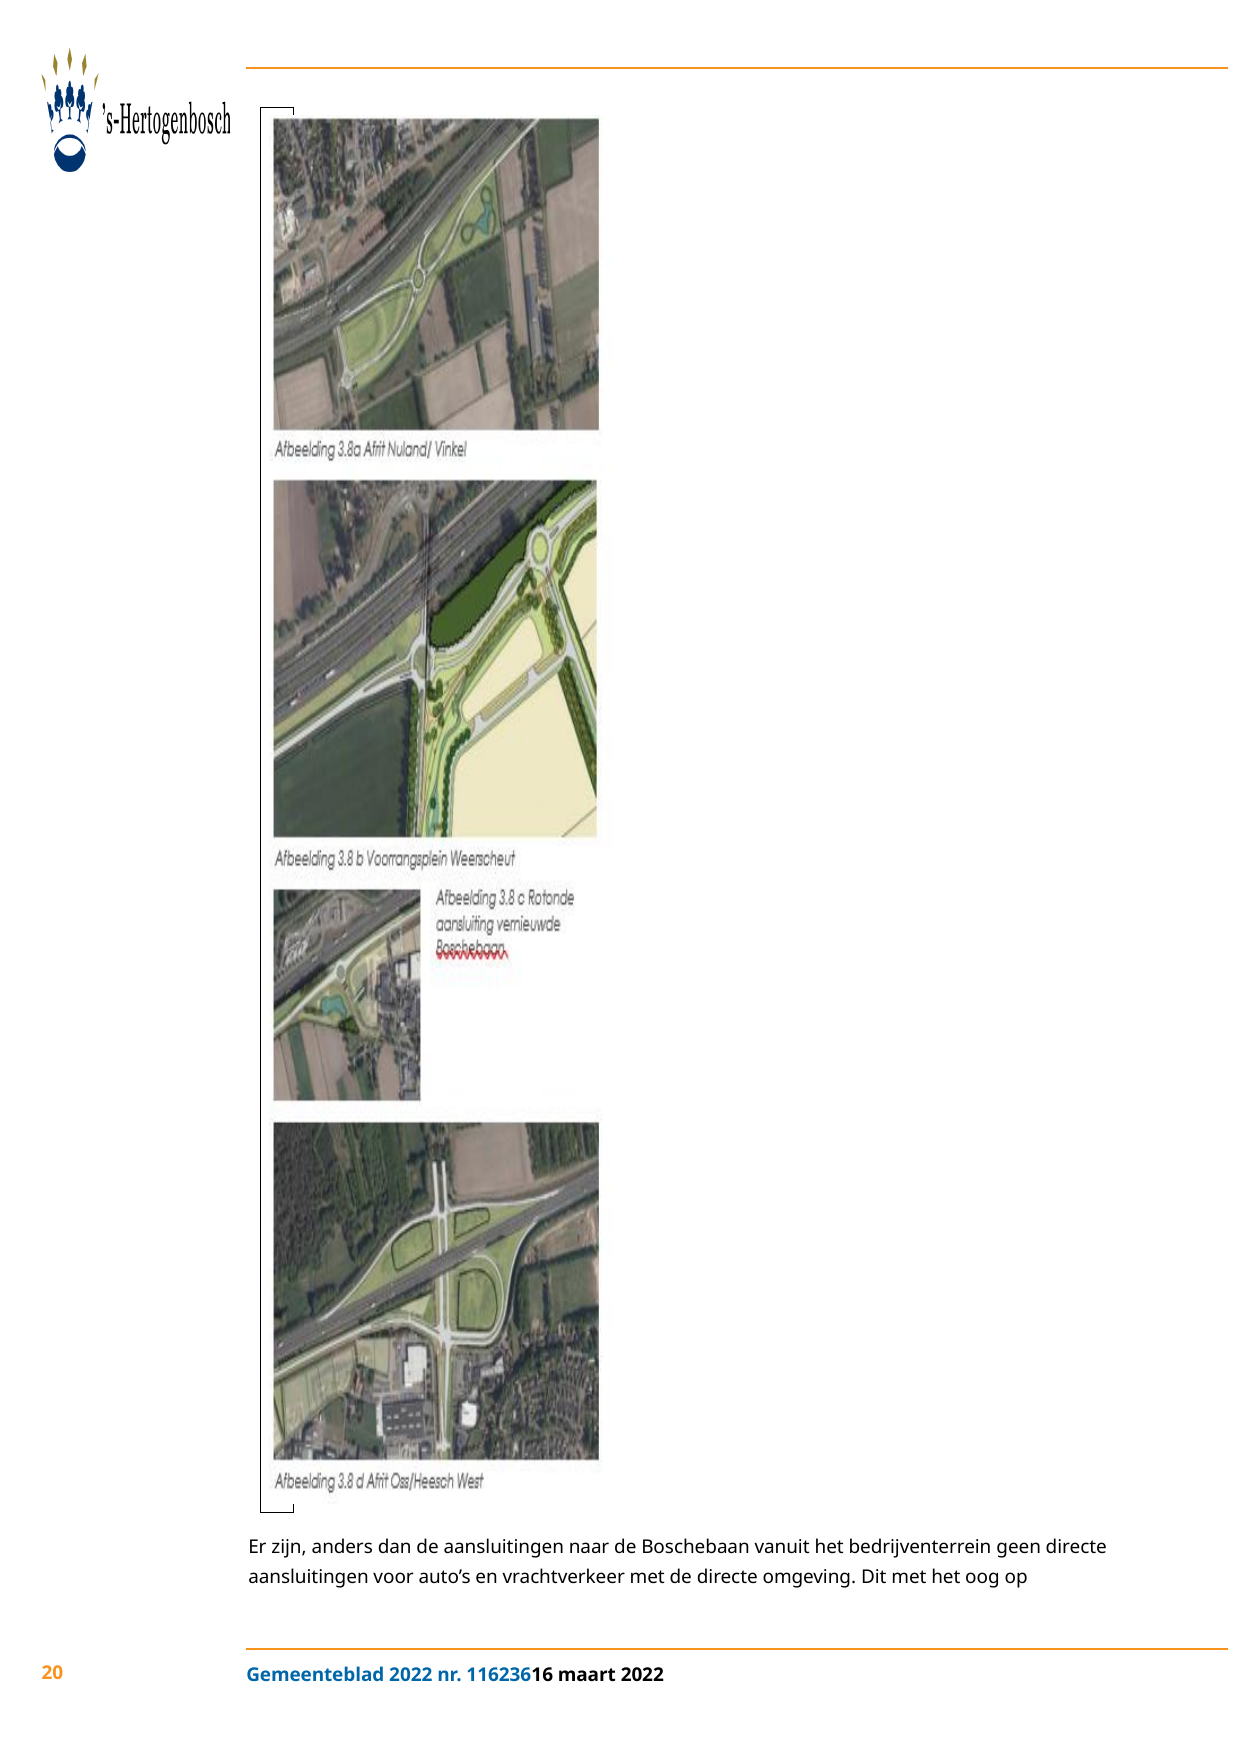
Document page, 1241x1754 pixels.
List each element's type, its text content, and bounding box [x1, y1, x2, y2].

picture [41, 47, 231, 172]
picture [268, 115, 617, 1504]
text Er zijn, anders dan de aansluitingen naar de Boschebaan vanuit het bedrijventerrein geen directe aansluitingen voor auto’s en vrachtverkeer met de directe omgeving. Dit met het oog op [248, 1534, 1152, 1589]
